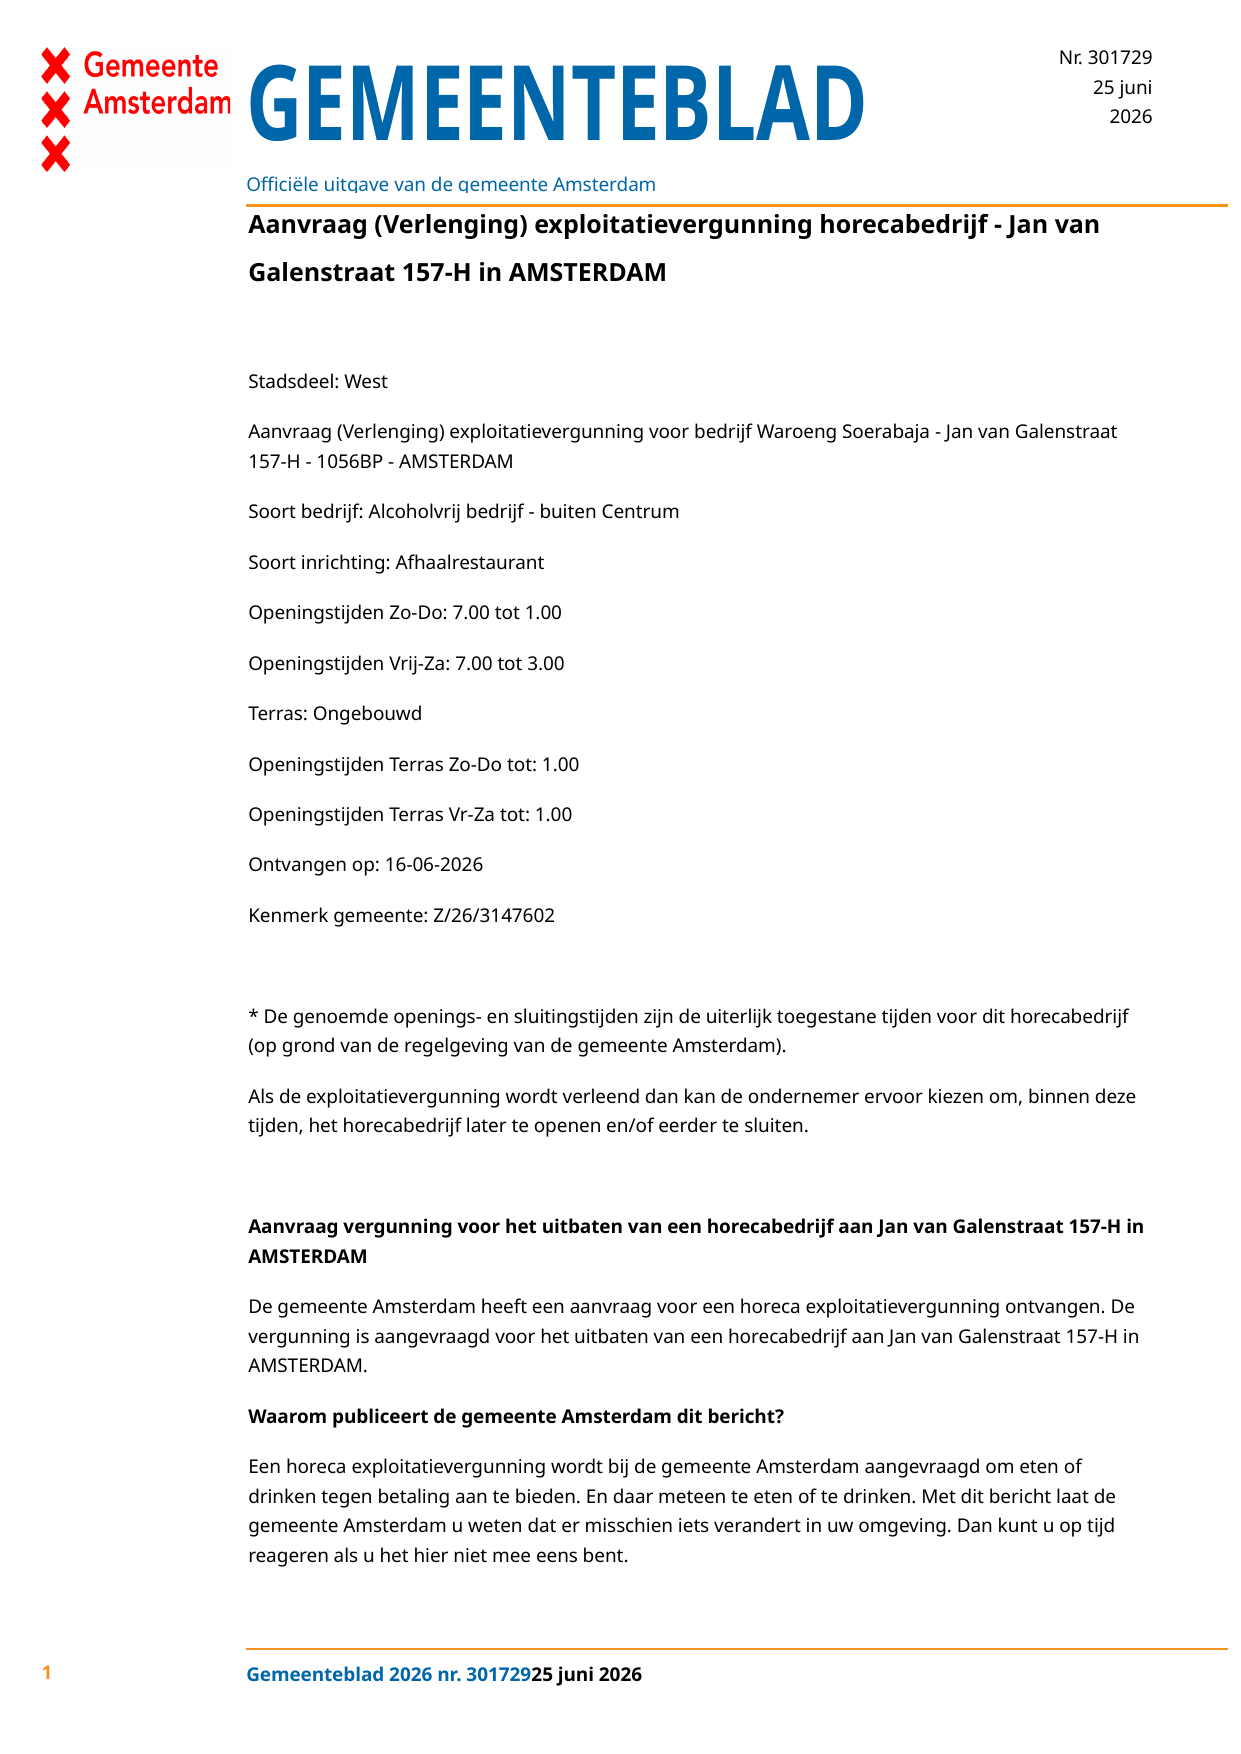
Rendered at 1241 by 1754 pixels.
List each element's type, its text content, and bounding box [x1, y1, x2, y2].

text Terras: Ongebouwd [248, 700, 1152, 726]
text Ontvangen op: 16-06-2026 [248, 852, 1152, 877]
text Openingstijden Zo-Do: 7.00 tot 1.00 [248, 599, 1152, 625]
text Aanvraag (Verlenging) exploitatievergunning voor bedrijf Waroeng Soerabaja - Jan van Galenstraat 157-H - 1056BP - AMSTERDAM [248, 419, 1152, 474]
text Soort inrichting: Afhaalrestaurant [248, 549, 1152, 575]
text Waarom publiceert de gemeente Amsterdam dit bericht? [248, 1403, 1152, 1429]
text Als de exploitatievergunning wordt verleend dan kan de ondernemer ervoor kiezen om, binnen deze tijden, het horecabedrijf later te openen en/of eerder te sluiten. [248, 1083, 1152, 1138]
text * De genoemde openings- en sluitingstijden zijn de uiterlijk toegestane tijden voor dit horecabedrijf (op grond van de regelgeving van de gemeente Amsterdam). [248, 1003, 1152, 1058]
text Stadsdeel: West [248, 368, 1152, 394]
text Soort bedrijf: Alcoholvrij bedrijf - buiten Centrum [248, 499, 1152, 524]
text Openingstijden Terras Zo-Do tot: 1.00 [248, 751, 1152, 777]
text De gemeente Amsterdam heeft een aanvraag voor een horeca exploitatievergunning ontvangen. De vergunning is aangevraagd voor het uitbaten van een horecabedrijf aan Jan van Galenstraat 157-H in AMSTERDAM. [248, 1293, 1152, 1378]
text Aanvraag vergunning voor het uitbaten van een horecabedrijf aan Jan van Galenstraat 157-H in AMSTERDAM [248, 1213, 1152, 1269]
text Openingstijden Vrij-Za: 7.00 tot 3.00 [248, 650, 1152, 676]
text Kenmerk gemeente: Z/26/3147602 [248, 902, 1152, 928]
text Een horeca exploitatievergunning wordt bij de gemeente Amsterdam aangevraagd om eten of drinken tegen betaling aan te bieden. En daar meteen te eten of te drinken. Met dit bericht laat de gemeente Amsterdam u weten dat er misschien iets verandert in uw omgeving. Dan kunt u op tijd reageren als u het hier niet mee eens bent. [248, 1453, 1152, 1568]
picture [41, 47, 231, 172]
text Openingstijden Terras Vr-Za tot: 1.00 [248, 801, 1152, 827]
text Aanvraag (Verlenging) exploitatievergunning horecabedrijf - Jan van Galenstraat 157-H in AMSTERDAM [248, 207, 1152, 288]
